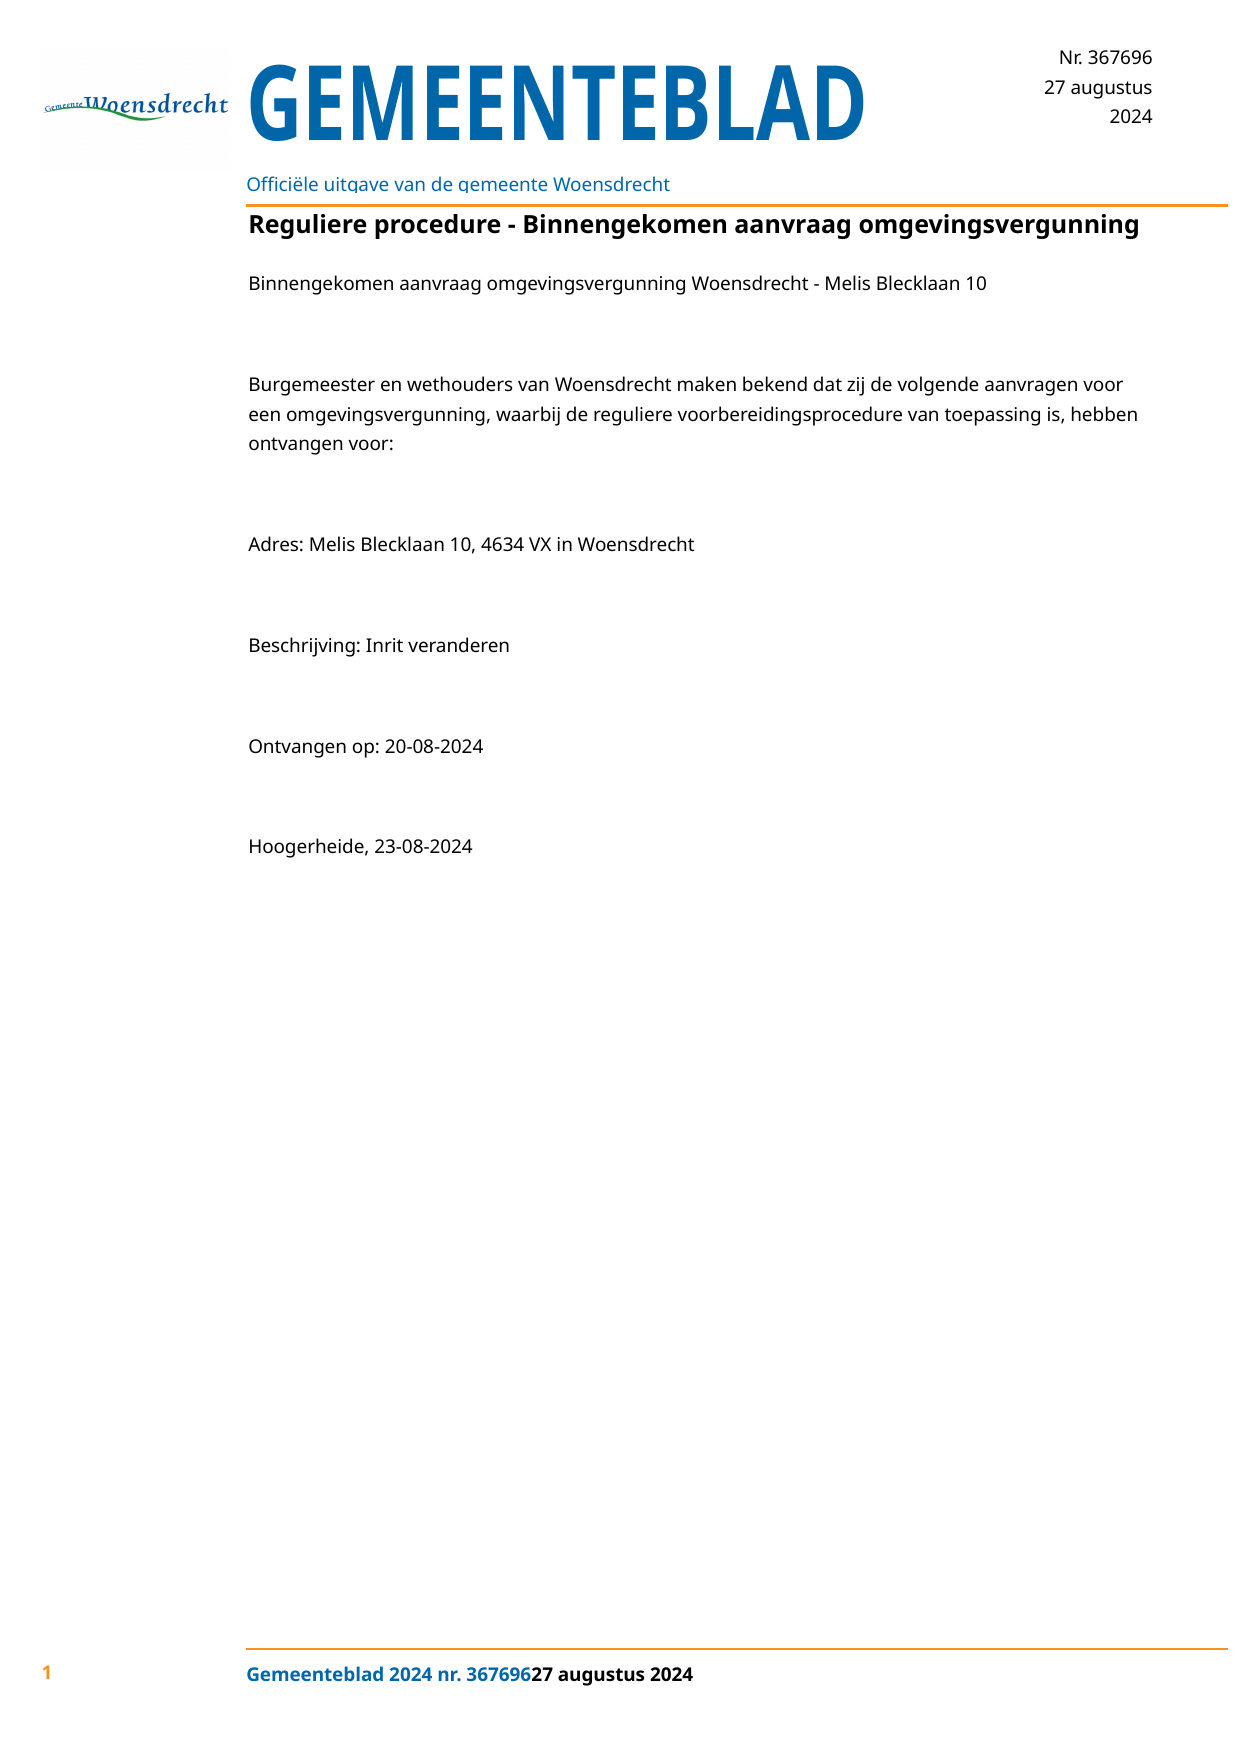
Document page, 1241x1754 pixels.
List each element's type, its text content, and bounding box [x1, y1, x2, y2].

text Beschrijving: Inrit veranderen [248, 632, 1152, 658]
text Reguliere procedure - Binnengekomen aanvraag omgevingsvergunning [248, 207, 1152, 241]
text Hoogerheide, 23-08-2024 [248, 834, 1152, 859]
picture [41, 47, 231, 172]
text Ontvangen op: 20-08-2024 [248, 733, 1152, 758]
text Adres: Melis Blecklaan 10, 4634 VX in Woensdrecht [248, 531, 1152, 557]
text Burgemeester en wethouders van Woensdrecht maken bekend dat zij de volgende aanvragen voor een omgevingsvergunning, waarbij de reguliere voorbereidingsprocedure van toepassing is, hebben ontvangen voor: [248, 371, 1152, 456]
text Binnengekomen aanvraag omgevingsvergunning Woensdrecht - Melis Blecklaan 10 [248, 270, 1152, 296]
